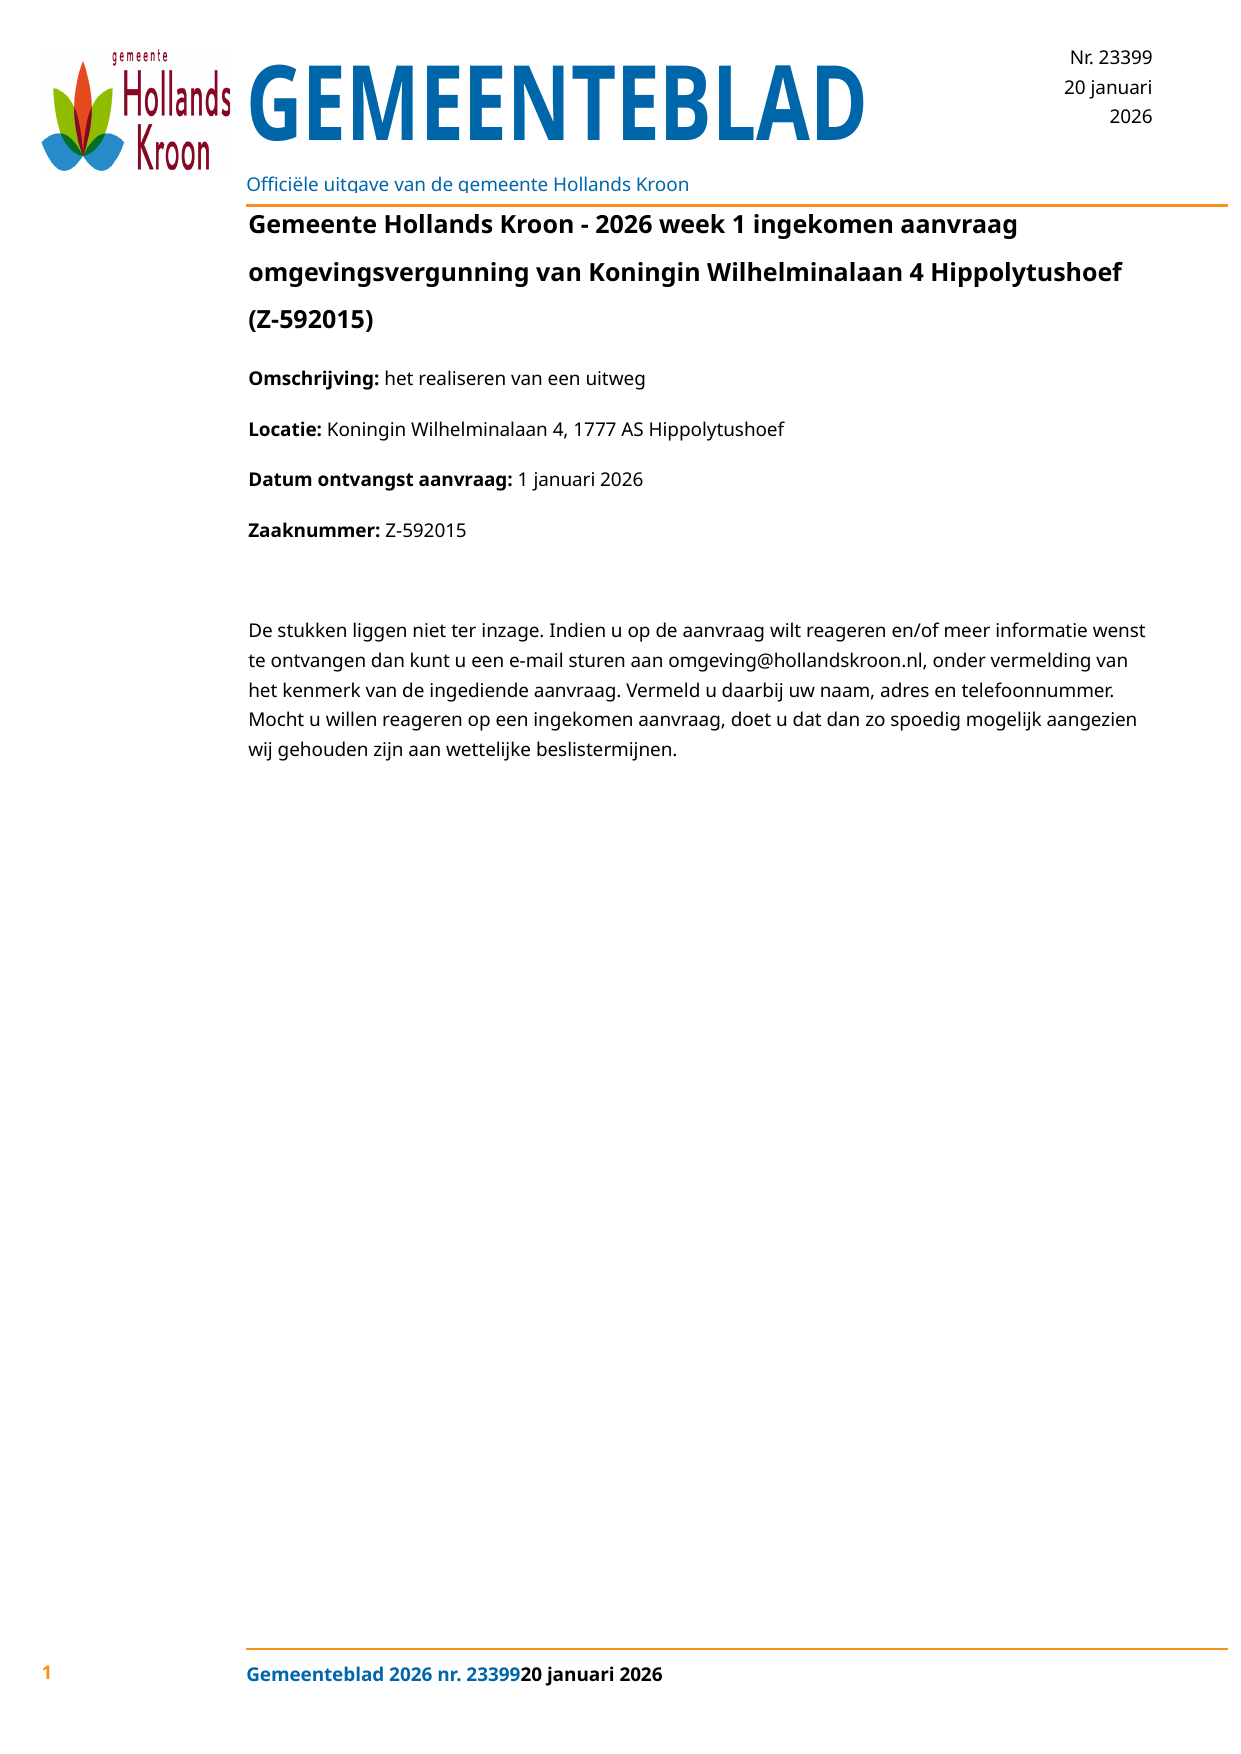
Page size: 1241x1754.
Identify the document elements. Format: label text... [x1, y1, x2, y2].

text Locatie: Koningin Wilhelminalaan 4, 1777 AS Hippolytushoef [248, 416, 1152, 442]
text Datum ontvangst aanvraag: 1 januari 2026 [248, 466, 1152, 492]
text Omschrijving: het realiseren van een uitweg [248, 366, 1152, 391]
text De stukken liggen niet ter inzage. Indien u op de aanvraag wilt reageren en/of meer informatie wenst te ontvangen dan kunt u een e-mail sturen aan omgeving@hollandskroon.nl, onder vermelding van het kenmerk van de ingediende aanvraag. Vermeld u daarbij uw naam, adres en telefoonnummer. Mocht u willen reageren op een ingekomen aanvraag, doet u dat dan zo spoedig mogelijk aangezien wij gehouden zijn aan wettelijke beslistermijnen. [248, 618, 1152, 762]
text Zaaknummer: Z-592015 [248, 517, 1152, 542]
picture [41, 47, 231, 172]
text Gemeente Hollands Kroon - 2026 week 1 ingekomen aanvraag omgevingsvergunning van Koningin Wilhelminalaan 4 Hippolytushoef (Z-592015) [248, 207, 1152, 336]
